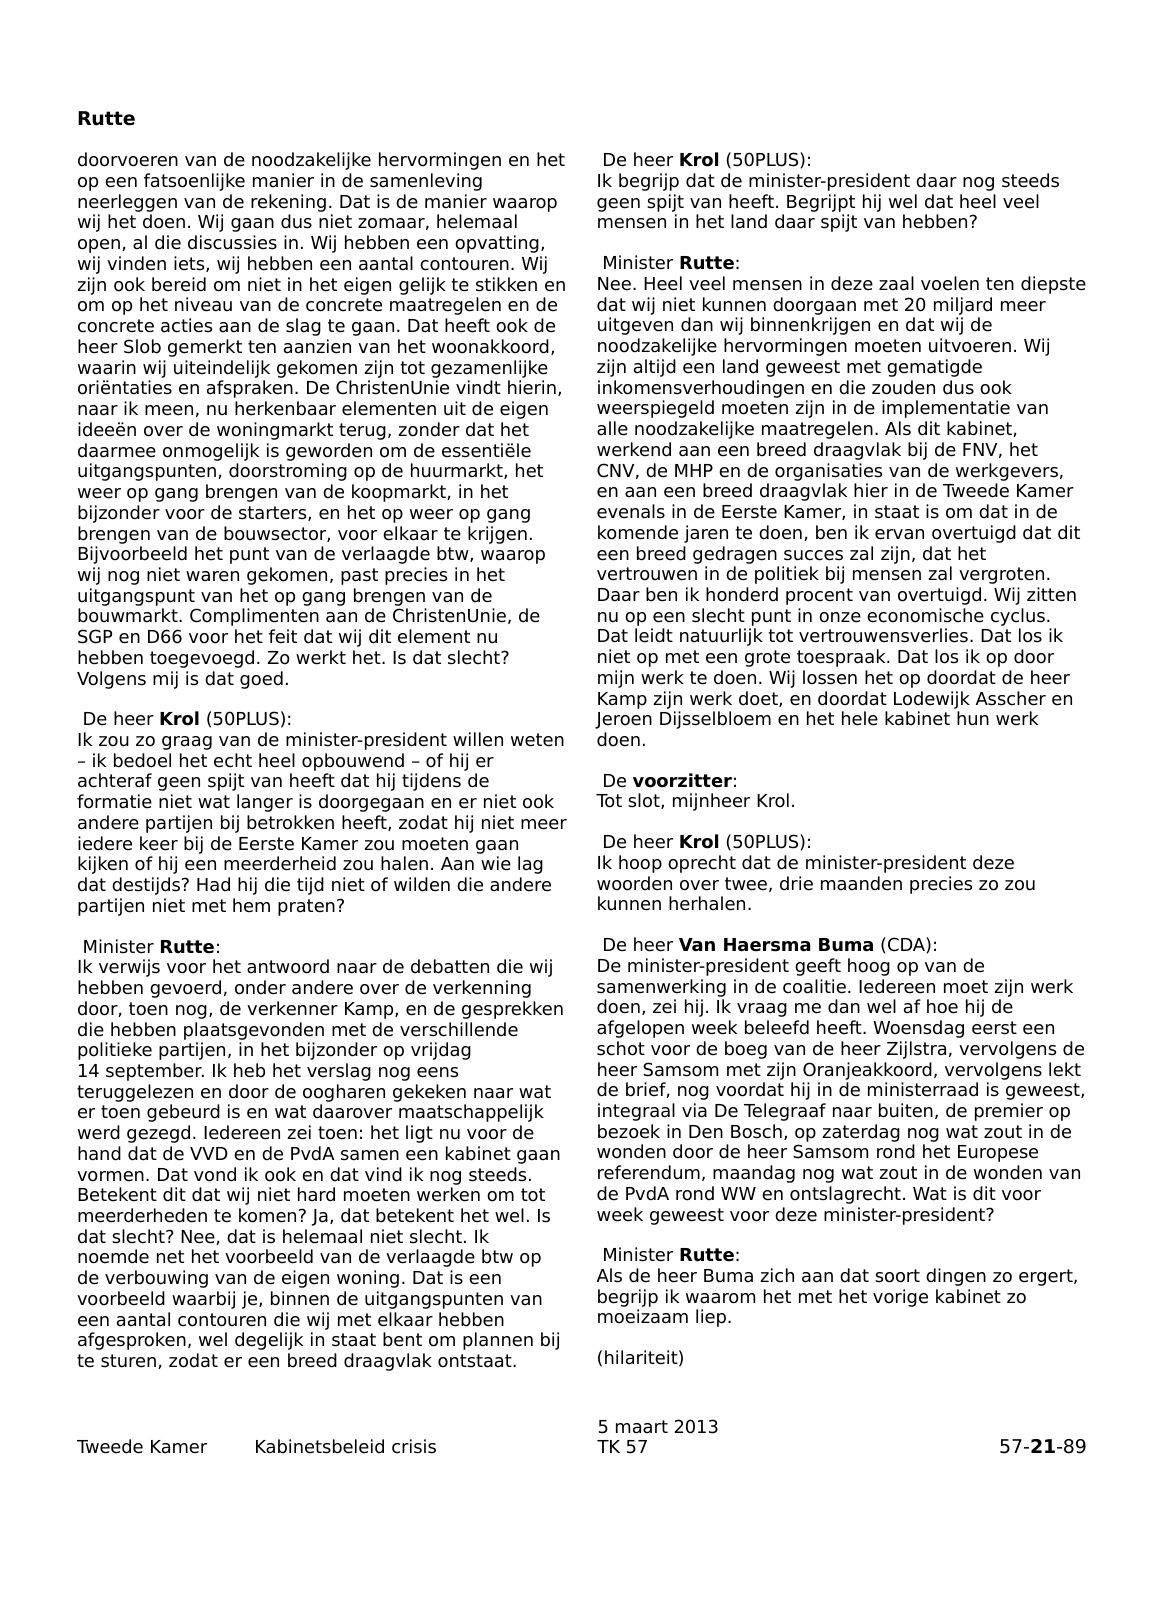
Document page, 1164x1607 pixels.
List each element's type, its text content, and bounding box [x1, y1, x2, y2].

text Minister Rutte: [77, 936, 567, 957]
text Minister Rutte: [596, 1245, 1087, 1266]
text De heer Van Haersma Buma (CDA): [596, 935, 1087, 956]
text Minister Rutte: [596, 253, 1087, 274]
text Ik begrijp dat de minister-president daar nog steeds geen spijt van heeft. Begrijpt hij wel dat heel veel mensen in het land daar spijt van hebben? [596, 171, 1087, 233]
text (hilariteit) [596, 1348, 1087, 1369]
text Tot slot, mijnheer Krol. [596, 791, 1087, 812]
text De heer Krol (50PLUS): [77, 709, 567, 730]
text Nee. Heel veel mensen in deze zaal voelen ten diepste dat wij niet kunnen doorgaan met 20 miljard meer uitgeven dan wij binnenkrijgen en dat wij de noodzakelijke hervormingen moeten uitvoeren. Wij zijn altijd een land geweest met gematigde inkomensverhoudingen en die zouden dus ook weerspiegeld moeten zijn in de implementatie van alle noodzakelijke maatregelen. Als dit kabinet, werkend aan een breed draagvlak bij de FNV, het CNV, de MHP en de organisaties van de werkgevers, en aan een breed draagvlak hier in de Tweede Kamer evenals in de Eerste Kamer, in staat is om dat in de komende jaren te doen, ben ik ervan overtuigd dat dit een breed gedragen succes zal zijn, dat het vertrouwen in de politiek bij mensen zal vergroten. Daar ben ik honderd procent van overtuigd. Wij zitten nu op een slecht punt in onze economische cyclus. Dat leidt natuurlijk tot vertrouwensverlies. Dat los ik niet op met een grote toespraak. Dat los ik op door mijn werk te doen. Wij lossen het op doordat de heer Kamp zijn werk doet, en doordat Lodewijk Asscher en Jeroen Dijsselbloem en het hele kabinet hun werk doen. [596, 274, 1087, 751]
text Ik hoop oprecht dat de minister-president deze woorden over twee, drie maanden precies zo zou kunnen herhalen. [596, 853, 1087, 915]
text Ik verwijs voor het antwoord naar de debatten die wij hebben gevoerd, onder andere over de verkenning door, toen nog, de verkenner Kamp, en de gesprekken die hebben plaatsgevonden met de verschillende politieke partijen, in het bijzonder op vrijdag 14 september. Ik heb het verslag nog eens teruggelezen en door de oogharen gekeken naar wat er toen gebeurd is en wat daarover maatschappelijk werd gezegd. Iedereen zei toen: het ligt nu voor de hand dat de VVD en de PvdA samen een kabinet gaan vormen. Dat vond ik ook en dat vind ik nog steeds. Betekent dit dat wij niet hard moeten werken om tot meerderheden te komen? Ja, dat betekent het wel. Is dat slecht? Nee, dat is helemaal niet slecht. Ik noemde net het voorbeeld van de verlaagde btw op de verbouwing van de eigen woning. Dat is een voorbeeld waarbij je, binnen de uitgangspunten van een aantal contouren die wij met elkaar hebben afgesproken, wel degelijk in staat bent om plannen bij te sturen, zodat er een breed draagvlak ontstaat. [77, 957, 567, 1372]
text De heer Krol (50PLUS): [596, 150, 1087, 171]
text De voorzitter: [596, 771, 1087, 791]
text doorvoeren van de noodzakelijke hervormingen en het op een fatsoenlijke manier in de samenleving neerleggen van de rekening. Dat is de manier waarop wij het doen. Wij gaan dus niet zomaar, helemaal open, al die discussies in. Wij hebben een opvatting, wij vinden iets, wij hebben een aantal contouren. Wij zijn ook bereid om niet in het eigen gelijk te stikken en om op het niveau van de concrete maatregelen en de concrete acties aan de slag te gaan. Dat heeft ook de heer Slob gemerkt ten aanzien van het woonakkoord, waarin wij uiteindelijk gekomen zijn tot gezamenlijke oriëntaties en afspraken. De ChristenUnie vindt hierin, naar ik meen, nu herkenbaar elementen uit de eigen ideeën over de woningmarkt terug, zonder dat het daarmee onmogelijk is geworden om de essentiële uitgangspunten, doorstroming op de huurmarkt, het weer op gang brengen van de koopmarkt, in het bijzonder voor de starters, en het op weer op gang brengen van de bouwsector, voor elkaar te krijgen. Bijvoorbeeld het punt van de verlaagde btw, waarop wij nog niet waren gekomen, past precies in het uitgangspunt van het op gang brengen van de bouwmarkt. Complimenten aan de ChristenUnie, de SGP en D66 voor het feit dat wij dit element nu hebben toegevoegd. Zo werkt het. Is dat slecht? Volgens mij is dat goed. [77, 150, 567, 689]
text De minister-president geeft hoog op van de samenwerking in de coalitie. Iedereen moet zijn werk doen, zei hij. Ik vraag me dan wel af hoe hij de afgelopen week beleefd heeft. Woensdag eerst een schot voor de boeg van de heer Zijlstra, vervolgens de heer Samsom met zijn Oranjeakkoord, vervolgens lekt de brief, nog voordat hij in de ministerraad is geweest, integraal via De Telegraaf naar buiten, de premier op bezoek in Den Bosch, op zaterdag nog wat zout in de wonden door de heer Samsom rond het Europese referendum, maandag nog wat zout in de wonden van de PvdA rond WW en ontslagrecht. Wat is dit voor week geweest voor deze minister-president? [596, 956, 1087, 1225]
text Als de heer Buma zich aan dat soort dingen zo ergert, begrijp ik waarom het met het vorige kabinet zo moeizaam liep. [596, 1266, 1087, 1328]
text Ik zou zo graag van de minister-president willen weten – ik bedoel het echt heel opbouwend – of hij er achteraf geen spijt van heeft dat hij tijdens de formatie niet wat langer is doorgegaan en er niet ook andere partijen bij betrokken heeft, zodat hij niet meer iedere keer bij de Eerste Kamer zou moeten gaan kijken of hij een meerderheid zou halen. Aan wie lag dat destijds? Had hij die tijd niet of wilden die andere partijen niet met hem praten? [77, 730, 567, 916]
text De heer Krol (50PLUS): [596, 832, 1087, 853]
